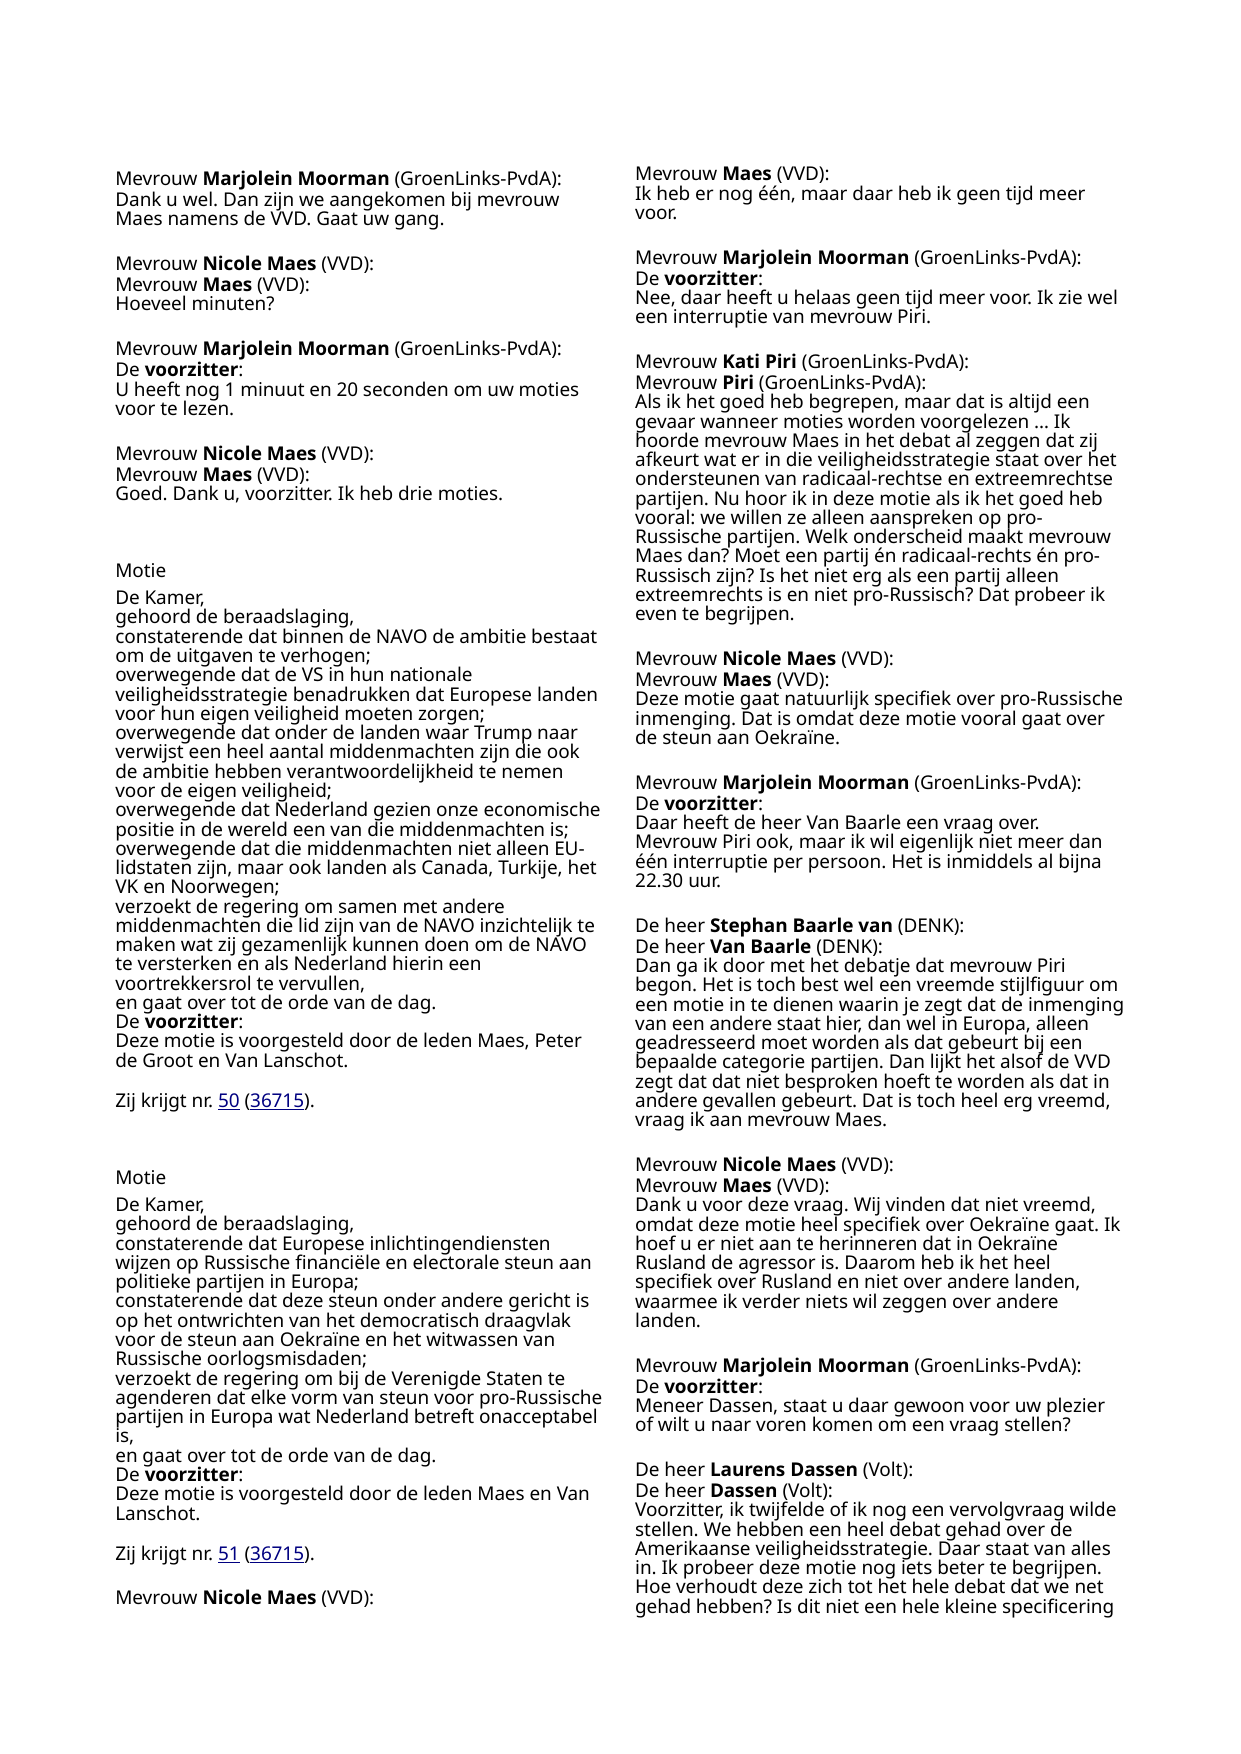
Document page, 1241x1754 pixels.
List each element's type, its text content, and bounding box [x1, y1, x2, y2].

text Deze motie is voorgesteld door de leden Maes en Van Lanschot. [115, 1485, 605, 1524]
text constaterende dat Europese inlichtingendiensten wijzen op Russische financiële en electorale steun aan politieke partijen in Europa; [115, 1235, 605, 1292]
text Daar heeft de heer Van Baarle een vraag over. Mevrouw Piri ook, maar ik wil eigenlijk niet meer dan één interruptie per persoon. Het is inmiddels al bijna 22.30 uur. [635, 814, 1125, 891]
text De heer Van Baarle (DENK): [635, 938, 1125, 957]
text Mevrouw Nicole Maes (VVD): [635, 645, 1125, 671]
text Mevrouw Nicole Maes (VVD): [115, 250, 605, 276]
text Zij krijgt nr. 51 (36715). [115, 1544, 605, 1564]
text en gaat over tot de orde van de dag. [115, 1447, 605, 1466]
text Mevrouw Nicole Maes (VVD): [115, 440, 605, 466]
text Motie [115, 558, 605, 583]
text overwegende dat onder de landen waar Trump naar verwijst een heel aantal middenmachten zijn die ook de ambitie hebben verantwoordelijkheid te nemen voor de eigen veiligheid; [115, 724, 605, 801]
text Mevrouw Maes (VVD): [635, 671, 1125, 690]
text Als ik het goed heb begrepen, maar dat is altijd een gevaar wanneer moties worden voorgelezen … Ik hoorde mevrouw Maes in het debat al zeggen dat zij afkeurt wat er in die veiligheidsstrategie staat over het ondersteunen van radicaal-rechtse en extreemrechtse partijen. Nu hoor ik in deze motie als ik het goed heb vooral: we willen ze alleen aanspreken op pro-Russische partijen. Welk onderscheid maakt mevrouw Maes dan? Moet een partij én radicaal-rechts én pro-Russisch zijn? Is het niet erg als een partij alleen extreemrechts is en niet pro-Russisch? Dat probeer ik even te begrijpen. [635, 393, 1125, 624]
text Mevrouw Nicole Maes (VVD): [635, 1151, 1125, 1177]
text De voorzitter: [635, 1378, 1125, 1397]
text gehoord de beraadslaging, [115, 608, 605, 628]
text gehoord de beraadslaging, [115, 1215, 605, 1235]
text Dank u voor deze vraag. Wij vinden dat niet vreemd, omdat deze motie heel specifiek over Oekraïne gaat. Ik hoef u er niet aan te herinneren dat in Oekraïne Rusland de agressor is. Daarom heb ik het heel specifiek over Rusland en niet over andere landen, waarmee ik verder niets wil zeggen over andere landen. [635, 1196, 1125, 1331]
text De Kamer, [115, 1196, 605, 1215]
text De heer Stephan Baarle van (DENK): [635, 912, 1125, 938]
text Zij krijgt nr. 50 (36715). [115, 1092, 605, 1111]
text De Kamer, [115, 589, 605, 608]
text De heer Laurens Dassen (Volt): [635, 1456, 1125, 1482]
text Mevrouw Marjolein Moorman (GroenLinks-PvdA): [115, 336, 605, 361]
text Mevrouw Maes (VVD): [635, 165, 1125, 184]
text Dan ga ik door met het debatje dat mevrouw Piri begon. Het is toch best wel een vreemde stijlfiguur om een motie in te dienen waarin je zegt dat de inmenging van een andere staat hier, dan wel in Europa, alleen geadresseerd moet worden als dat gebeurt bij een bepaalde categorie partijen. Dan lijkt het alsof de VVD zegt dat dat niet besproken hoeft te worden als dat in andere gevallen gebeurt. Dat is toch heel erg vreemd, vraag ik aan mevrouw Maes. [635, 957, 1125, 1130]
text De voorzitter: [635, 795, 1125, 814]
text verzoekt de regering om bij de Verenigde Staten te agenderen dat elke vorm van steun voor pro-Russische partijen in Europa wat Nederland betreft onacceptabel is, [115, 1369, 605, 1447]
text Mevrouw Maes (VVD): [115, 276, 605, 295]
text Mevrouw Marjolein Moorman (GroenLinks-PvdA): [635, 1352, 1125, 1378]
text De voorzitter: [115, 1013, 605, 1032]
text Mevrouw Maes (VVD): [635, 1177, 1125, 1196]
text Motie [115, 1164, 605, 1190]
text overwegende dat de VS in hun nationale veiligheidsstrategie benadrukken dat Europese landen voor hun eigen veiligheid moeten zorgen; [115, 666, 605, 724]
text Mevrouw Maes (VVD): [115, 466, 605, 485]
text overwegende dat die middenmachten niet alleen EU-lidstaten zijn, maar ook landen als Canada, Turkije, het VK en Noorwegen; [115, 840, 605, 898]
text De voorzitter: [635, 270, 1125, 289]
text Deze motie is voorgesteld door de leden Maes, Peter de Groot en Van Lanschot. [115, 1032, 605, 1071]
text Voorzitter, ik twijfelde of ik nog een vervolgvraag wilde stellen. We hebben een heel debat gehad over de Amerikaanse veiligheidsstrategie. Daar staat van alles in. Ik probeer deze motie nog iets beter te begrijpen. Hoe verhoudt deze zich tot het hele debat dat we net gehad hebben? Is dit niet een hele kleine specificering [635, 1501, 1125, 1617]
text constaterende dat binnen de NAVO de ambitie bestaat om de uitgaven te verhogen; [115, 628, 605, 666]
text Dank u wel. Dan zijn we aangekomen bij mevrouw Maes namens de VVD. Gaat uw gang. [115, 191, 605, 229]
text Mevrouw Kati Piri (GroenLinks-PvdA): [635, 348, 1125, 374]
text Mevrouw Marjolein Moorman (GroenLinks-PvdA): [635, 244, 1125, 270]
text Meneer Dassen, staat u daar gewoon voor uw plezier of wilt u naar voren komen om een vraag stellen? [635, 1397, 1125, 1436]
text De heer Dassen (Volt): [635, 1482, 1125, 1501]
text Ik heb er nog één, maar daar heb ik geen tijd meer voor. [635, 184, 1125, 223]
text U heeft nog 1 minuut en 20 seconden om uw moties voor te lezen. [115, 381, 605, 419]
text Mevrouw Nicole Maes (VVD): [115, 1584, 605, 1610]
text Hoeveel minuten? [115, 295, 605, 315]
text Mevrouw Marjolein Moorman (GroenLinks-PvdA): [115, 165, 605, 191]
text Mevrouw Piri (GroenLinks-PvdA): [635, 374, 1125, 393]
text De voorzitter: [115, 361, 605, 381]
text overwegende dat Nederland gezien onze economische positie in de wereld een van die middenmachten is; [115, 801, 605, 840]
text Deze motie gaat natuurlijk specifiek over pro-Russische inmenging. Dat is omdat deze motie vooral gaat over de steun aan Oekraïne. [635, 690, 1125, 748]
text constaterende dat deze steun onder andere gericht is op het ontwrichten van het democratisch draagvlak voor de steun aan Oekraïne en het witwassen van Russische oorlogsmisdaden; [115, 1292, 605, 1369]
text Mevrouw Marjolein Moorman (GroenLinks-PvdA): [635, 769, 1125, 795]
text De voorzitter: [115, 1466, 605, 1485]
text en gaat over tot de orde van de dag. [115, 994, 605, 1013]
text Nee, daar heeft u helaas geen tijd meer voor. Ik zie wel een interruptie van mevrouw Piri. [635, 289, 1125, 327]
text Goed. Dank u, voorzitter. Ik heb drie moties. [115, 485, 605, 504]
text verzoekt de regering om samen met andere middenmachten die lid zijn van de NAVO inzichtelijk te maken wat zij gezamenlijk kunnen doen om de NAVO te versterken en als Nederland hierin een voortrekkersrol te vervullen, [115, 898, 605, 994]
